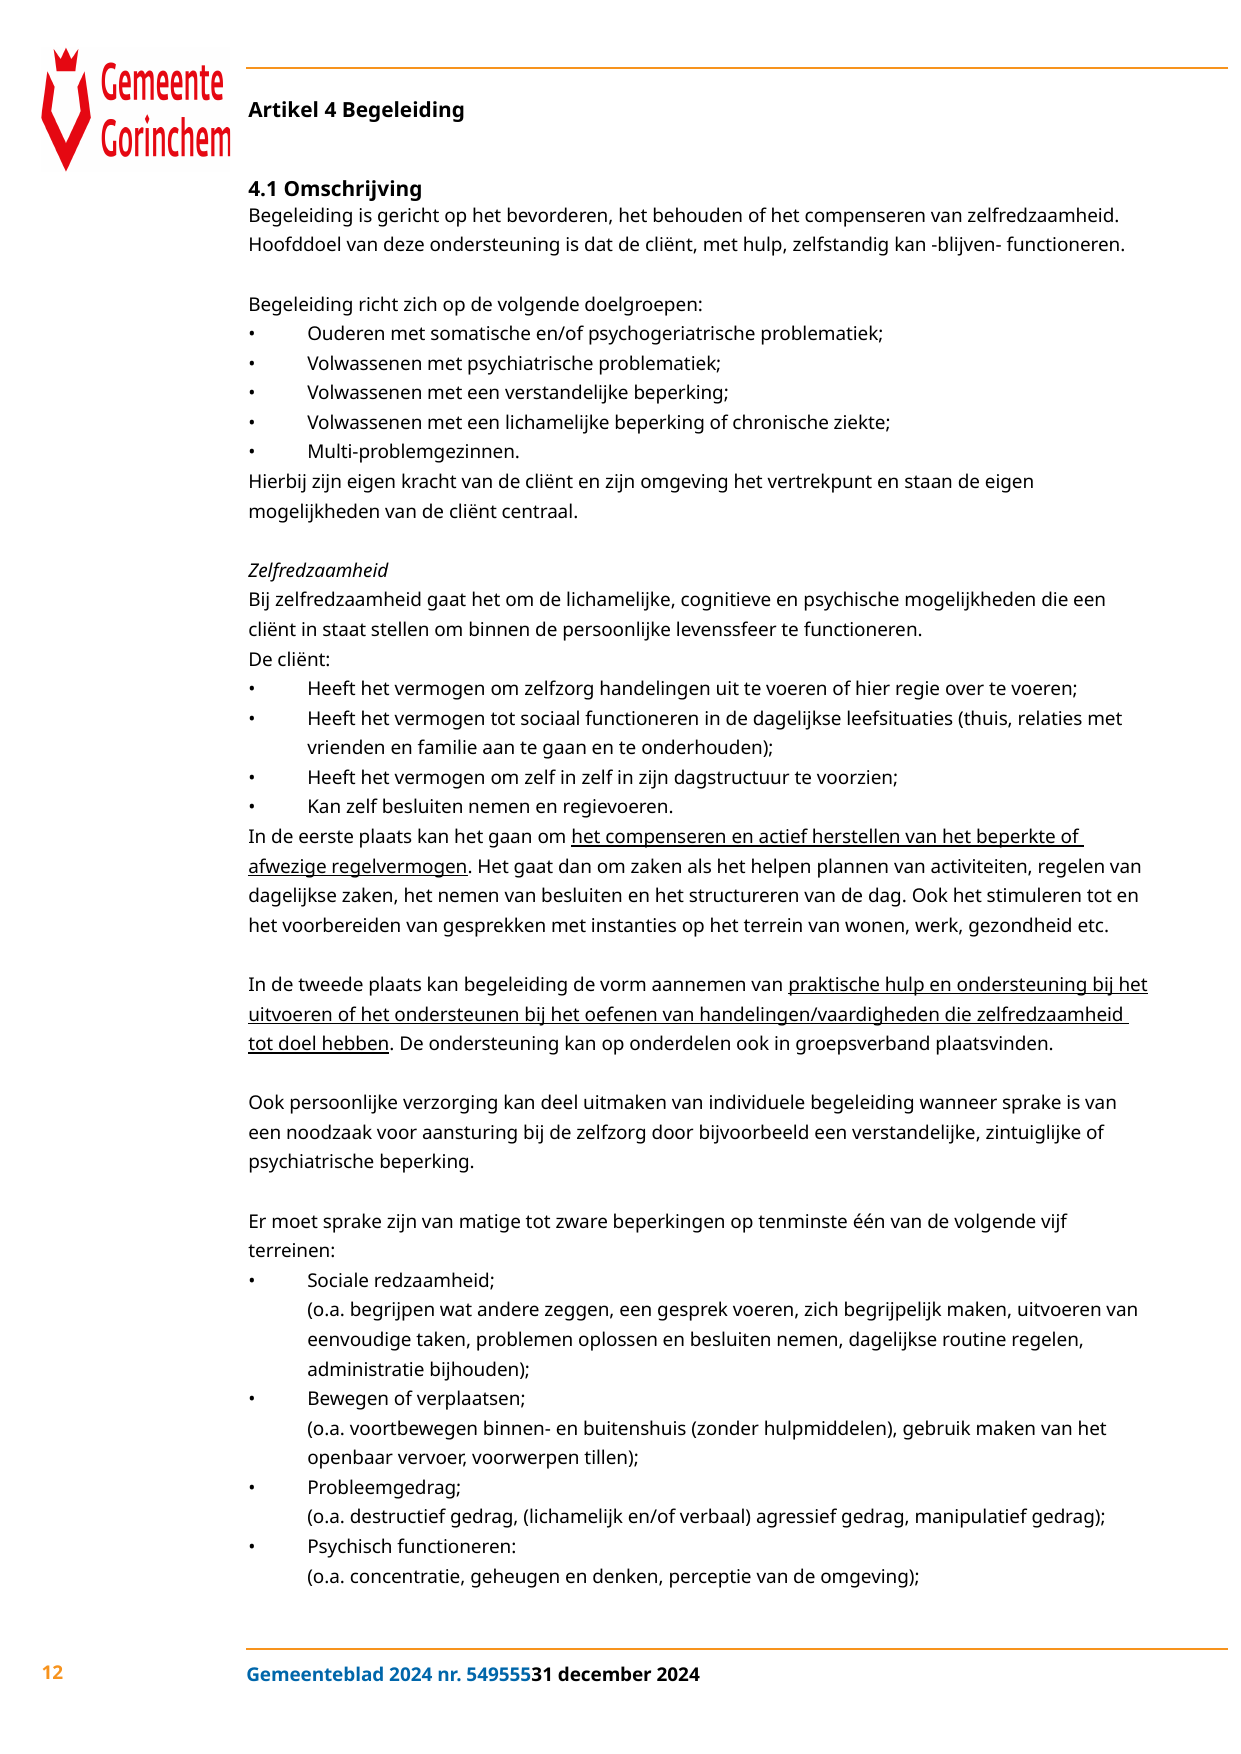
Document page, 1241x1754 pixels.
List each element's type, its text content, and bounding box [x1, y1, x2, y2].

text 4.1 Omschrijving [248, 174, 1152, 202]
list Volwassenen met psychiatrische problematiek; [248, 350, 1152, 376]
list Ouderen met somatische en/of psychogeriatrische problematiek; [248, 320, 1152, 346]
text In de tweede plaats kan begeleiding de vorm aannemen van praktische hulp en ondersteuning bij het uitvoeren of het ondersteunen bij het oefenen van handelingen/vaardigheden die zelfredzaamheid tot doel hebben. De ondersteuning kan op onderdelen ook in groepsverband plaatsvinden. [248, 971, 1152, 1056]
list Multi-problemgezinnen. [248, 439, 1152, 464]
text De cliënt: [248, 646, 1152, 672]
list Probleemgedrag; [248, 1474, 1152, 1500]
text Er moet sprake zijn van matige tot zware beperkingen op tenminste één van de volgende vijf terreinen: [248, 1208, 1152, 1263]
list Sociale redzaamheid; [248, 1267, 1152, 1293]
text Bij zelfredzaamheid gaat het om de lichamelijke, cognitieve en psychische mogelijkheden die een cliënt in staat stellen om binnen de persoonlijke levenssfeer te functioneren. [248, 587, 1152, 642]
list Psychisch functioneren: [248, 1533, 1152, 1559]
text Begeleiding richt zich op de volgende doelgroepen: [248, 291, 1152, 317]
text Begeleiding is gericht op het bevorderen, het behouden of het compenseren van zelfredzaamheid. Hoofddoel van deze ondersteuning is dat de cliënt, met hulp, zelfstandig kan -blijven- functioneren. [248, 202, 1152, 257]
text Hierbij zijn eigen kracht van de cliënt en zijn omgeving het vertrekpunt en staan de eigen mogelijkheden van de cliënt centraal. [248, 468, 1152, 524]
list Bewegen of verplaatsen; [248, 1385, 1152, 1411]
list (o.a. voortbewegen binnen- en buitenshuis (zonder hulpmiddelen), gebruik maken van het openbaar vervoer, voorwerpen tillen); [248, 1415, 1152, 1470]
text Ook persoonlijke verzorging kan deel uitmaken van individuele begeleiding wanneer sprake is van een noodzaak voor aansturing bij de zelfzorg door bijvoorbeeld een verstandelijke, zintuiglijke of psychiatrische beperking. [248, 1089, 1152, 1174]
text Zelfredzaamheid [248, 557, 1152, 583]
list (o.a. concentratie, geheugen en denken, perceptie van de omgeving); [248, 1563, 1152, 1589]
list Volwassenen met een verstandelijke beperking; [248, 379, 1152, 405]
list Heeft het vermogen tot sociaal functioneren in de dagelijkse leefsituaties (thuis, relaties met vrienden en familie aan te gaan en te onderhouden); [248, 705, 1152, 760]
list (o.a. destructief gedrag, (lichamelijk en/of verbaal) agressief gedrag, manipulatief gedrag); [248, 1504, 1152, 1529]
list Kan zelf besluiten nemen en regievoeren. [248, 794, 1152, 819]
picture [41, 47, 231, 172]
text In de eerste plaats kan het gaan om het compenseren en actief herstellen van het beperkte of afwezige regelvermogen. Het gaat dan om zaken als het helpen plannen van activiteiten, regelen van dagelijkse zaken, het nemen van besluiten en het structureren van de dag. Ook het stimuleren tot en het voorbereiden van gesprekken met instanties op het terrein van wonen, werk, gezondheid etc. [248, 823, 1152, 938]
list Heeft het vermogen om zelf in zelf in zijn dagstructuur te voorzien; [248, 764, 1152, 790]
list Heeft het vermogen om zelfzorg handelingen uit te voeren of hier regie over te voeren; [248, 675, 1152, 701]
text Artikel 4 Begeleiding [248, 95, 1152, 123]
list (o.a. begrijpen wat andere zeggen, een gesprek voeren, zich begrijpelijk maken, uitvoeren van eenvoudige taken, problemen oplossen en besluiten nemen, dagelijkse routine regelen, administratie bijhouden); [248, 1297, 1152, 1382]
list Volwassenen met een lichamelijke beperking of chronische ziekte; [248, 409, 1152, 435]
